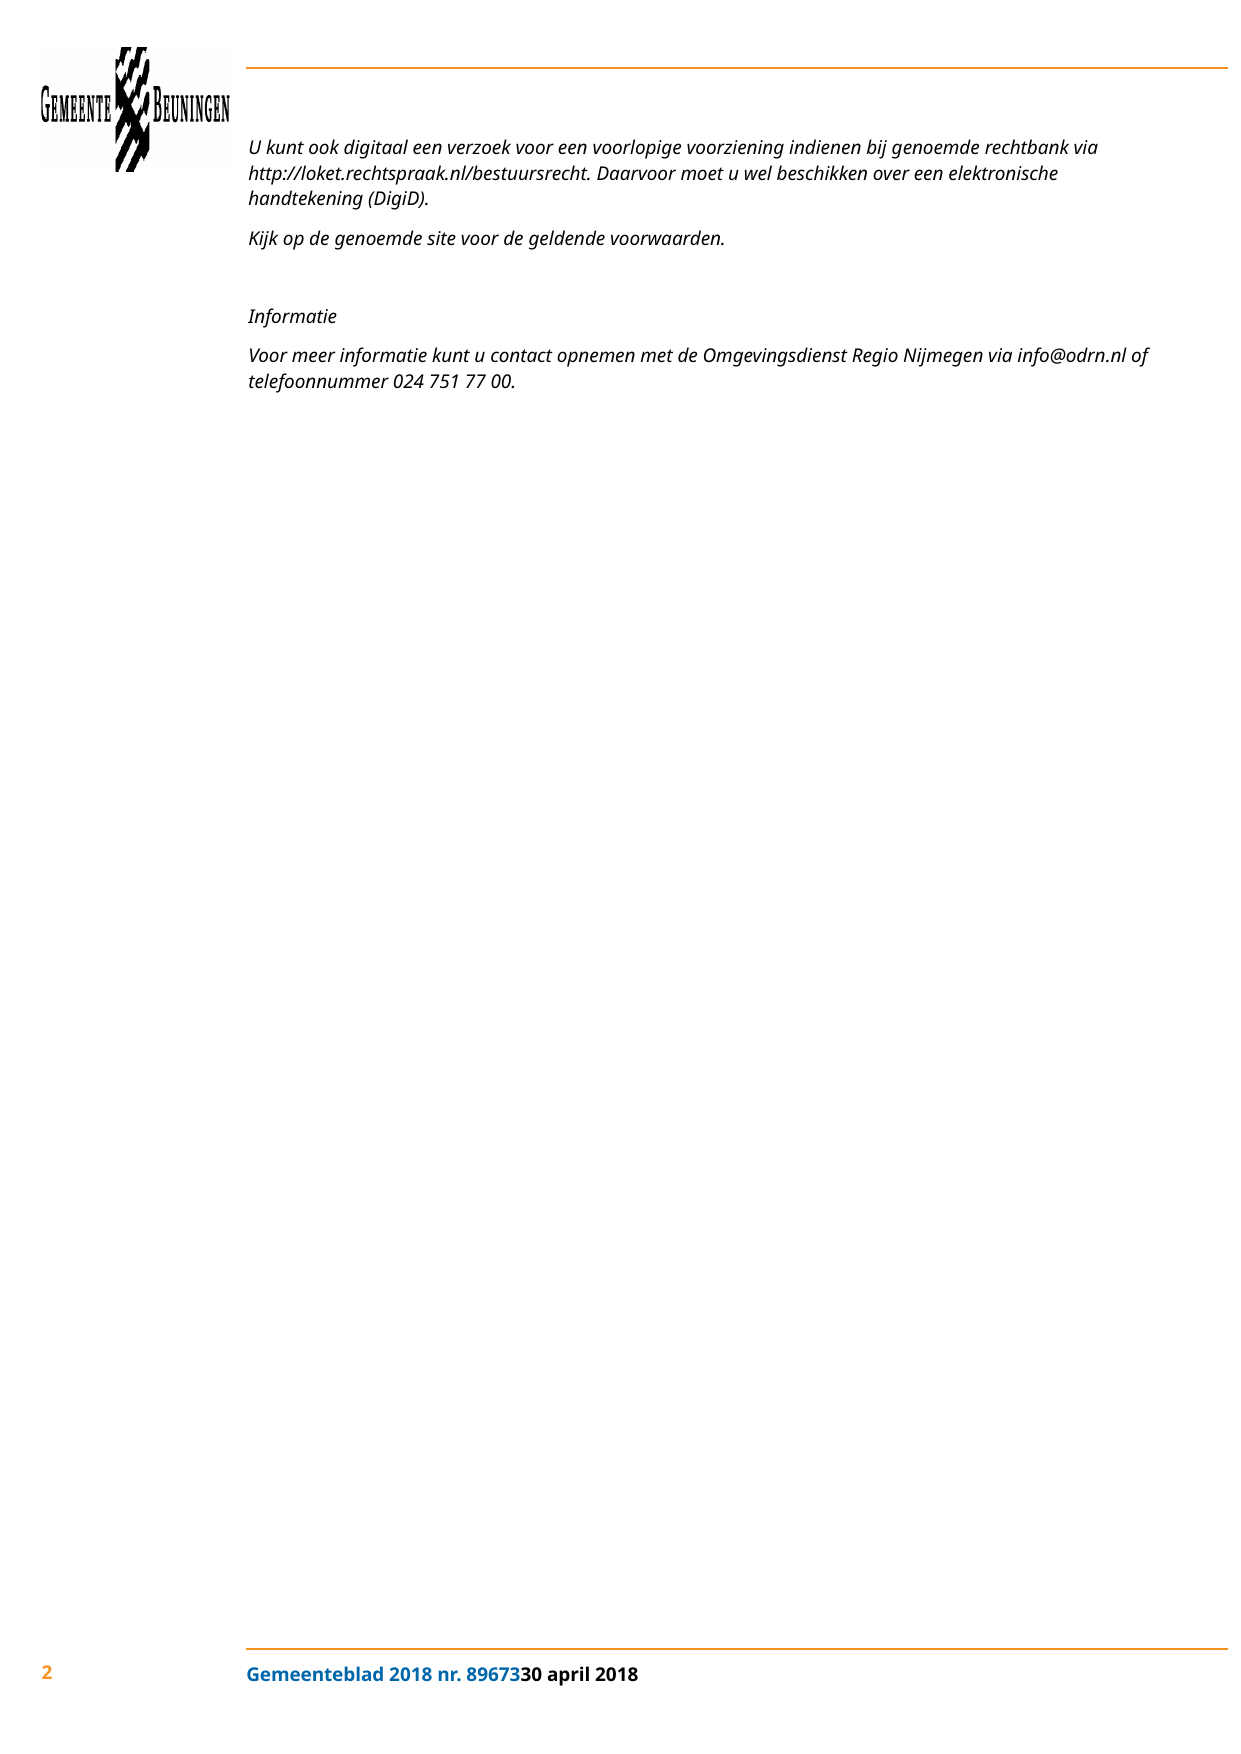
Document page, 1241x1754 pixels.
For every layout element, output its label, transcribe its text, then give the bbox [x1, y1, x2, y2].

text U kunt ook digitaal een verzoek voor een voorlopige voorziening indienen bij genoemde rechtbank via http://loket.rechtspraak.nl/bestuursrecht. Daarvoor moet u wel beschikken over een elektronische handtekening (DigiD). [248, 134, 1152, 211]
text Kijk op de genoemde site voor de geldende voorwaarden. [248, 225, 1152, 251]
text Informatie [248, 303, 1152, 329]
picture [41, 47, 231, 172]
text Voor meer informatie kunt u contact opnemen met de Omgevingsdienst Regio Nijmegen via info@odrn.nl of telefoonnummer 024 751 77 00. [248, 343, 1152, 394]
